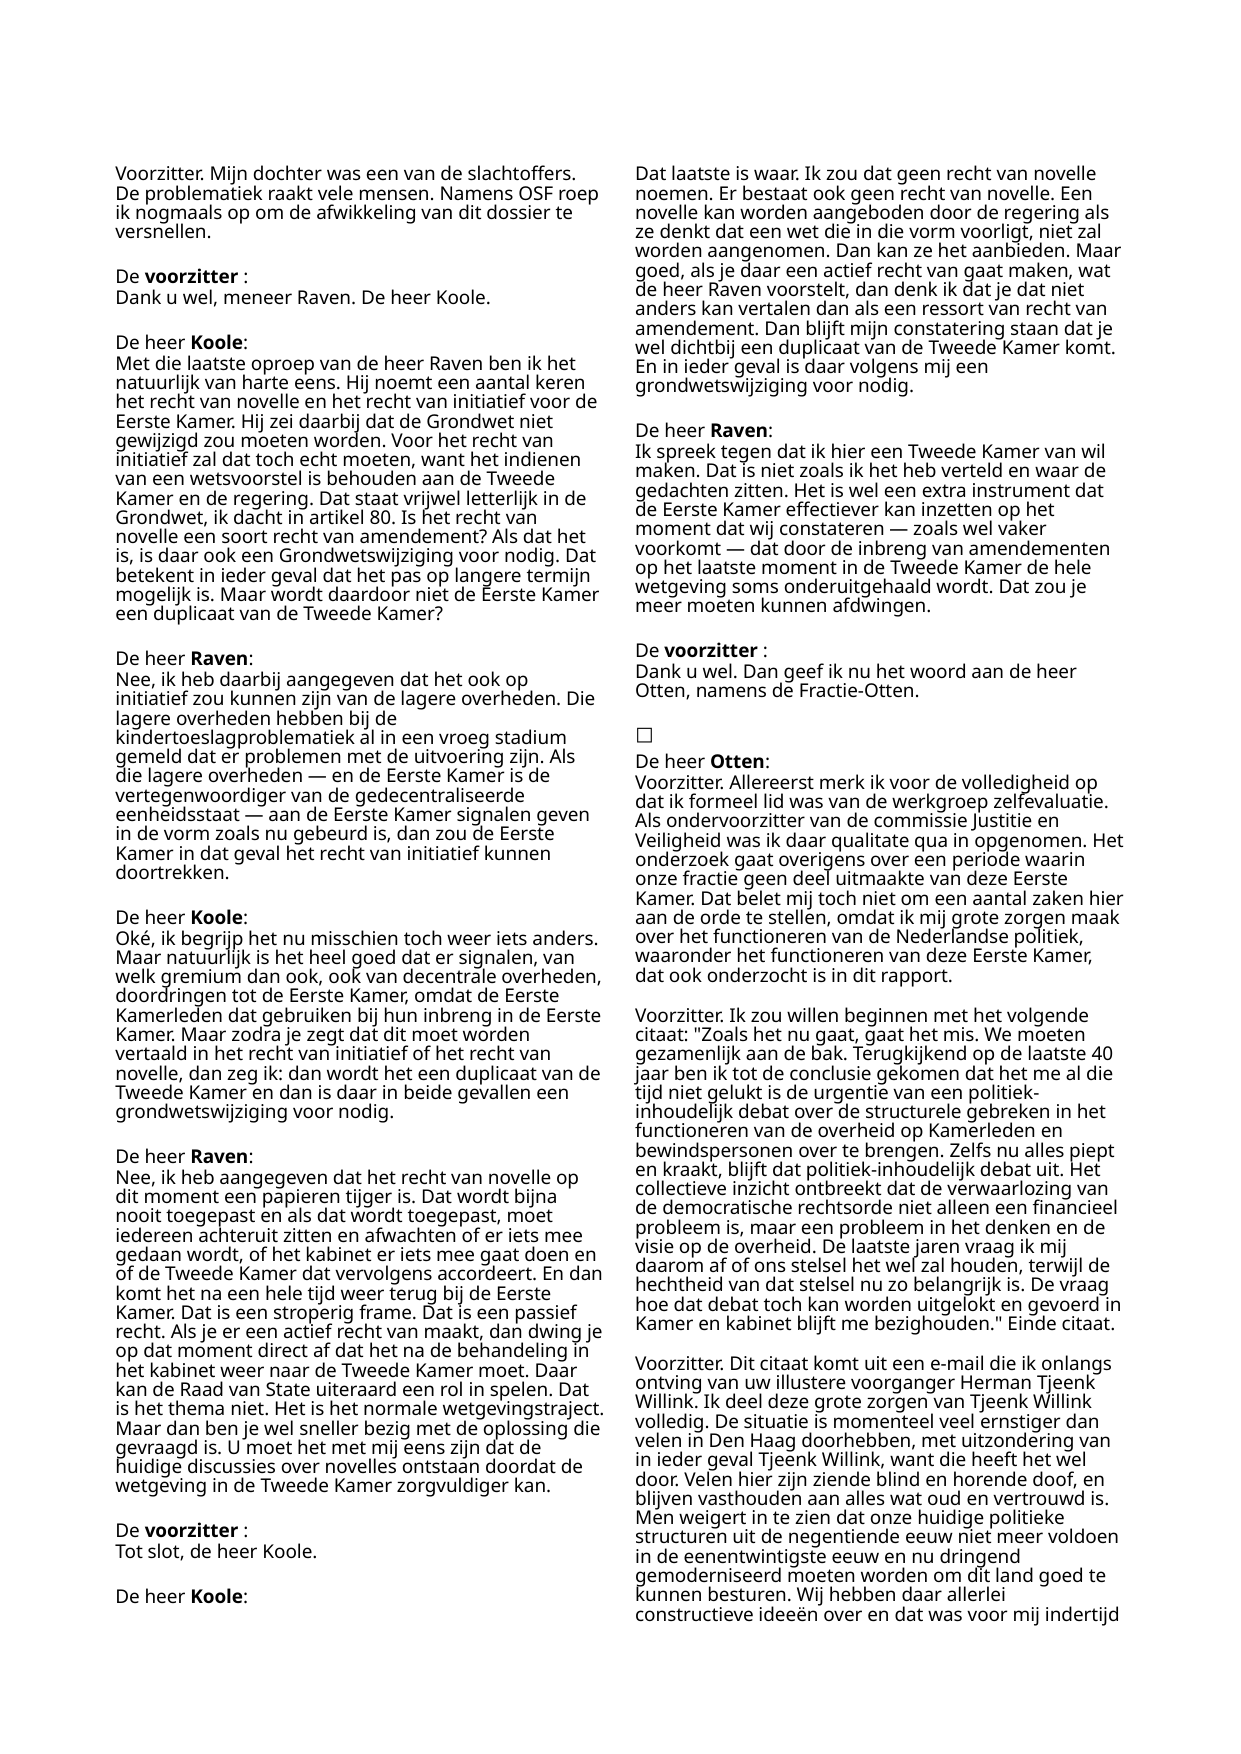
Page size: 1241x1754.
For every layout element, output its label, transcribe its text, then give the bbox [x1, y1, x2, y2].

text De heer Raven: [115, 1143, 605, 1169]
text Met die laatste oproep van de heer Raven ben ik het natuurlijk van harte eens. Hij noemt een aantal keren het recht van novelle en het recht van initiatief voor de Eerste Kamer. Hij zei daarbij dat de Grondwet niet gewijzigd zou moeten worden. Voor het recht van initiatief zal dat toch echt moeten, want het indienen van een wetsvoorstel is behouden aan de Tweede Kamer en de regering. Dat staat vrijwel letterlijk in de Grondwet, ik dacht in artikel 80. Is het recht van novelle een soort recht van amendement? Als dat het is, is daar ook een Grondwetswijziging voor nodig. Dat betekent in ieder geval dat het pas op langere termijn mogelijk is. Maar wordt daardoor niet de Eerste Kamer een duplicaat van de Tweede Kamer? [115, 355, 605, 624]
text De heer Raven: [115, 645, 605, 671]
text Nee, ik heb aangegeven dat het recht van novelle op dit moment een papieren tijger is. Dat wordt bijna nooit toegepast en als dat wordt toegepast, moet iedereen achteruit zitten en afwachten of er iets mee gedaan wordt, of het kabinet er iets mee gaat doen en of de Tweede Kamer dat vervolgens accordeert. En dan komt het na een hele tijd weer terug bij de Eerste Kamer. Dat is een stroperig frame. Dat is een passief recht. Als je er een actief recht van maakt, dan dwing je op dat moment direct af dat het na de behandeling in het kabinet weer naar de Tweede Kamer moet. Daar kan de Raad van State uiteraard een rol in spelen. Dat is het thema niet. Het is het normale wetgevingstraject. Maar dan ben je wel sneller bezig met de oplossing die gevraagd is. U moet het met mij eens zijn dat de huidige discussies over novelles ontstaan doordat de wetgeving in de Tweede Kamer zorgvuldiger kan. [115, 1169, 605, 1497]
text Oké, ik begrijp het nu misschien toch weer iets anders. Maar natuurlijk is het heel goed dat er signalen, van welk gremium dan ook, ook van decentrale overheden, doordringen tot de Eerste Kamer, omdat de Eerste Kamerleden dat gebruiken bij hun inbreng in de Eerste Kamer. Maar zodra je zegt dat dit moet worden vertaald in het recht van initiatief of het recht van novelle, dan zeg ik: dan wordt het een duplicaat van de Tweede Kamer en dan is daar in beide gevallen een grondwetswijziging voor nodig. [115, 930, 605, 1122]
text De voorzitter : [635, 637, 1125, 663]
text Dank u wel. Dan geef ik nu het woord aan de heer Otten, namens de Fractie-Otten. [635, 663, 1125, 702]
text Dank u wel, meneer Raven. De heer Koole. [115, 289, 605, 308]
text De heer Raven: [635, 417, 1125, 443]
text Voorzitter. Mijn dochter was een van de slachtoffers. De problematiek raakt vele mensen. Namens OSF roep ik nogmaals op om de afwikkeling van dit dossier te versnellen. [115, 165, 605, 242]
text Voorzitter. Dit citaat komt uit een e-mail die ik onlangs ontving van uw illustere voorganger Herman Tjeenk Willink. Ik deel deze grote zorgen van Tjeenk Willink volledig. De situatie is momenteel veel ernstiger dan velen in Den Haag doorhebben, met uitzondering van in ieder geval Tjeenk Willink, want die heeft het wel door. Velen hier zijn ziende blind en horende doof, en blijven vasthouden aan alles wat oud en vertrouwd is. Men weigert in te zien dat onze huidige politieke structuren uit de negentiende eeuw niet meer voldoen in de eenentwintigste eeuw en nu dringend gemoderniseerd moeten worden om dit land goed te kunnen besturen. Wij hebben daar allerlei constructieve ideeën over en dat was voor mij indertijd [635, 1355, 1125, 1625]
text Dat laatste is waar. Ik zou dat geen recht van novelle noemen. Er bestaat ook geen recht van novelle. Een novelle kan worden aangeboden door de regering als ze denkt dat een wet die in die vorm voorligt, niet zal worden aangenomen. Dan kan ze het aanbieden. Maar goed, als je daar een actief recht van gaat maken, wat de heer Raven voorstelt, dan denk ik dat je dat niet anders kan vertalen dan als een ressort van recht van amendement. Dan blijft mijn constatering staan dat je wel dichtbij een duplicaat van de Tweede Kamer komt. En in ieder geval is daar volgens mij een grondwetswijziging voor nodig. [635, 165, 1125, 397]
text ⬜ [635, 722, 1125, 748]
text Voorzitter. Allereerst merk ik voor de volledigheid op dat ik formeel lid was van de werkgroep zelfevaluatie. Als ondervoorzitter van de commissie Justitie en Veiligheid was ik daar qualitate qua in opgenomen. Het onderzoek gaat overigens over een periode waarin onze fractie geen deel uitmaakte van deze Eerste Kamer. Dat belet mij toch niet om een aantal zaken hier aan de orde te stellen, omdat ik mij grote zorgen maak over het functioneren van de Nederlandse politiek, waaronder het functioneren van deze Eerste Kamer, dat ook onderzocht is in dit rapport. [635, 774, 1125, 986]
text Voorzitter. Ik zou willen beginnen met het volgende citaat: "Zoals het nu gaat, gaat het mis. We moeten gezamenlijk aan de bak. Terugkijkend op de laatste 40 jaar ben ik tot de conclusie gekomen dat het me al die tijd niet gelukt is de urgentie van een politiek-inhoudelijk debat over de structurele gebreken in het functioneren van de overheid op Kamerleden en bewindspersonen over te brengen. Zelfs nu alles piept en kraakt, blijft dat politiek-inhoudelijk debat uit. Het collectieve inzicht ontbreekt dat de verwaarlozing van de democratische rechtsorde niet alleen een financieel probleem is, maar een probleem in het denken en de visie op de overheid. De laatste jaren vraag ik mij daarom af of ons stelsel het wel zal houden, terwijl de hechtheid van dat stelsel nu zo belangrijk is. De vraag hoe dat debat toch kan worden uitgelokt en gevoerd in Kamer en kabinet blijft me bezighouden." Einde citaat. [635, 1007, 1125, 1334]
text Nee, ik heb daarbij aangegeven dat het ook op initiatief zou kunnen zijn van de lagere overheden. Die lagere overheden hebben bij de kindertoeslagproblematiek al in een vroeg stadium gemeld dat er problemen met de uitvoering zijn. Als die lagere overheden — en de Eerste Kamer is de vertegenwoordiger van de gedecentraliseerde eenheidsstaat — aan de Eerste Kamer signalen geven in de vorm zoals nu gebeurd is, dan zou de Eerste Kamer in dat geval het recht van initiatief kunnen doortrekken. [115, 671, 605, 883]
text Tot slot, de heer Koole. [115, 1543, 605, 1562]
text De heer Koole: [115, 1583, 605, 1609]
text De voorzitter : [115, 1517, 605, 1543]
text De heer Koole: [115, 329, 605, 355]
text De heer Koole: [115, 904, 605, 930]
text Ik spreek tegen dat ik hier een Tweede Kamer van wil maken. Dat is niet zoals ik het heb verteld en waar de gedachten zitten. Het is wel een extra instrument dat de Eerste Kamer effectiever kan inzetten op het moment dat wij constateren — zoals wel vaker voorkomt — dat door de inbreng van amendementen op het laatste moment in de Tweede Kamer de hele wetgeving soms onderuitgehaald wordt. Dat zou je meer moeten kunnen afdwingen. [635, 443, 1125, 617]
text De voorzitter : [115, 263, 605, 289]
text De heer Otten: [635, 748, 1125, 774]
